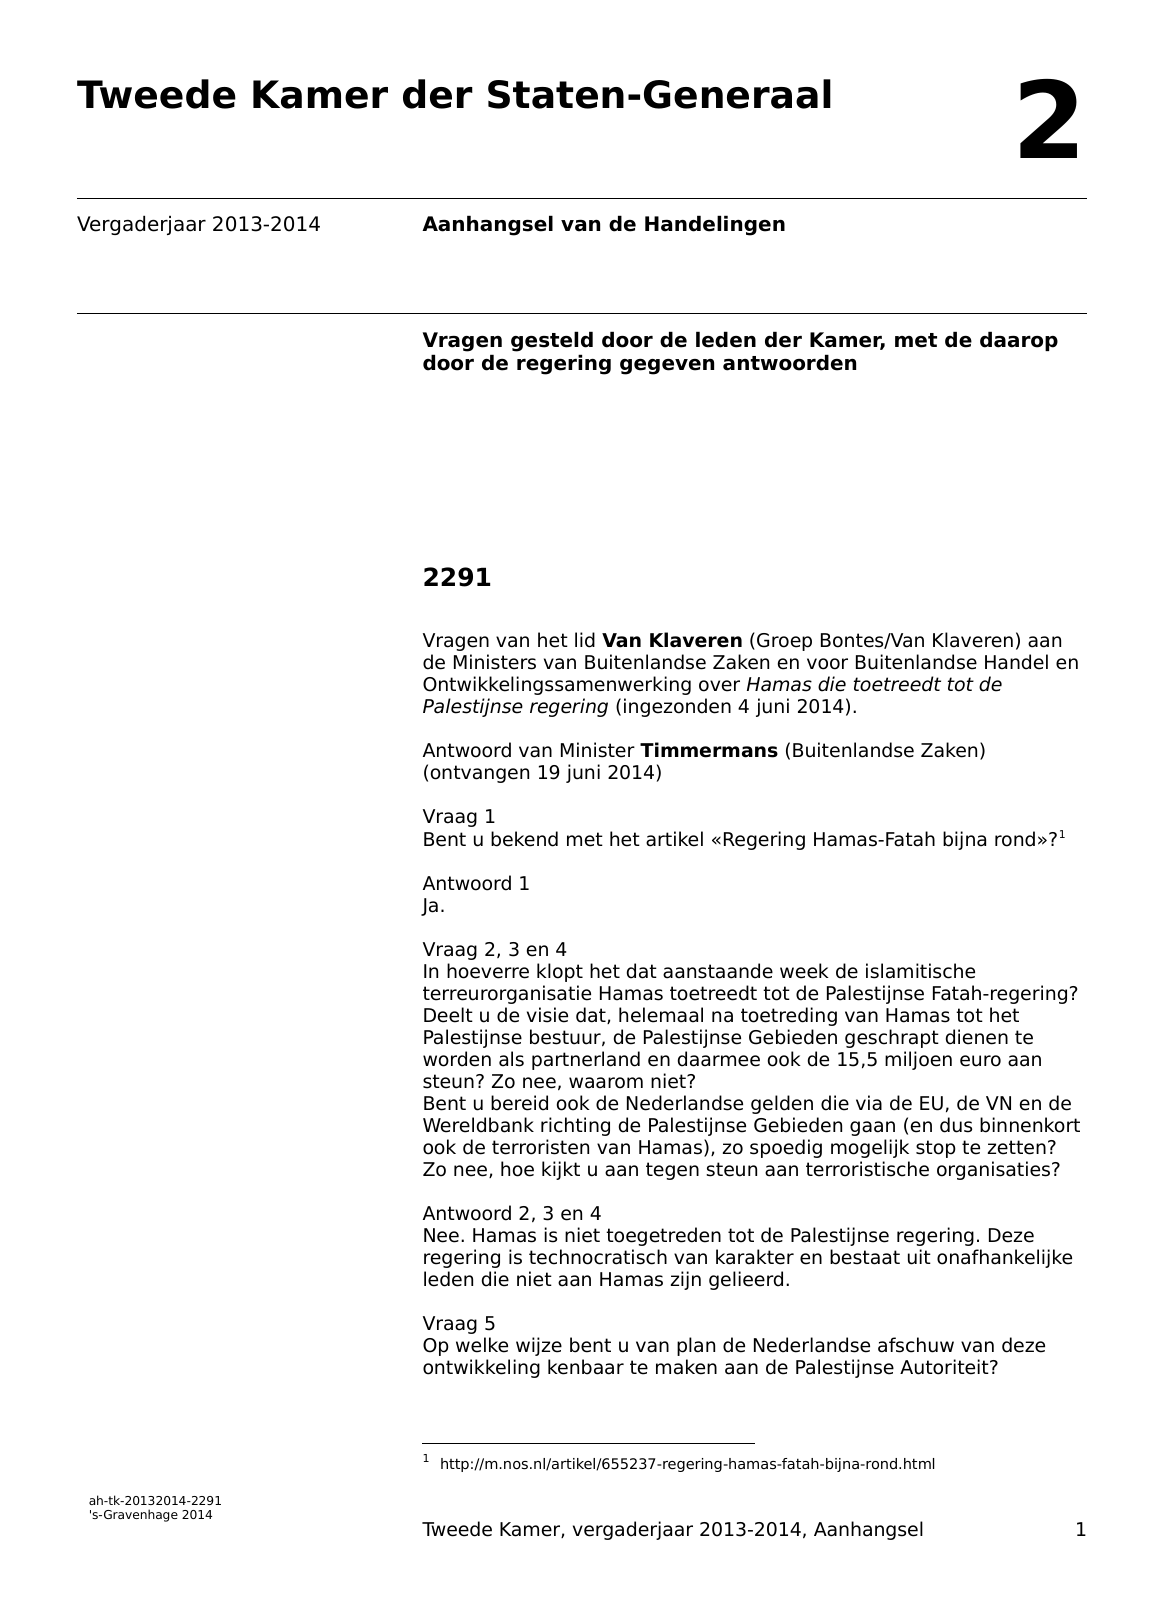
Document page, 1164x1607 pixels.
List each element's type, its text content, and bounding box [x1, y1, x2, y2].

table_cell Vragen gesteld door de leden der Kamer, met de daarop door de regering gegeven antwoorden [422, 314, 1087, 375]
text Nee. Hamas is niet toegetreden tot de Palestijnse regering. Deze regering is technocratisch van karakter en bestaat uit onafhankelijke leden die niet aan Hamas zijn gelieerd. [422, 1225, 1087, 1291]
text In hoeverre klopt het dat aanstaande week de islamitische terreurorganisatie Hamas toetreedt tot de Palestijnse Fatah-regering? [422, 961, 1087, 1005]
text http://m.nos.nl/artikel/655237-regering-hamas-fatah-bijna-rond.html [422, 1452, 1087, 1474]
text ah-tk-20132014-2291 [88, 1494, 323, 1508]
text 2291 [422, 563, 1087, 592]
text Ja. [422, 894, 1087, 917]
text Vraag 5 [422, 1313, 1087, 1335]
text Vraag 2, 3 en 4 [422, 939, 1087, 961]
text Bent u bekend met het artikel «Regering Hamas-Fatah bijna rond»? [422, 828, 1087, 850]
text Deelt u de visie dat, helemaal na toetreding van Hamas tot het Palestijnse bestuur, de Palestijnse Gebieden geschrapt dienen te worden als partnerland en daarmee ook de 15,5 miljoen euro aan steun? Zo nee, waarom niet? [422, 1005, 1087, 1093]
text 's-Gravenhage 2014 [88, 1508, 323, 1522]
text Vraag 1 [422, 806, 1087, 828]
text Op welke wijze bent u van plan de Nederlandse afschuw van deze ontwikkeling kenbaar te maken aan de Palestijnse Autoriteit? [422, 1335, 1087, 1379]
text Antwoord 2, 3 en 4 [422, 1203, 1087, 1225]
text Antwoord 1 [422, 873, 1087, 894]
table_header Tweede Kamer der Staten-Generaal [77, 59, 886, 198]
table_cell Vergaderjaar 2013-2014 [77, 199, 422, 313]
text Antwoord van Minister Timmermans (Buitenlandse Zaken) (ontvangen 19 juni 2014) [422, 740, 1087, 784]
text Vragen van het lid Van Klaveren (Groep Bontes/Van Klaveren) aan de Ministers van Buitenlandse Zaken en voor Buitenlandse Handel en Ontwikkelingssamenwerking over Hamas die toetreedt tot de Palestijnse regering (ingezonden 4 juni 2014). [422, 630, 1087, 718]
text Bent u bereid ook de Nederlandse gelden die via de EU, de VN en de Wereldbank richting de Palestijnse Gebieden gaan (en dus binnenkort ook de terroristen van Hamas), zo spoedig mogelijk stop te zetten? Zo nee, hoe kijkt u aan tegen steun aan terroristische organisaties? [422, 1093, 1087, 1181]
table_header 2 [886, 59, 1087, 198]
table_cell [77, 314, 422, 375]
table_cell Aanhangsel van de Handelingen [422, 199, 1087, 313]
